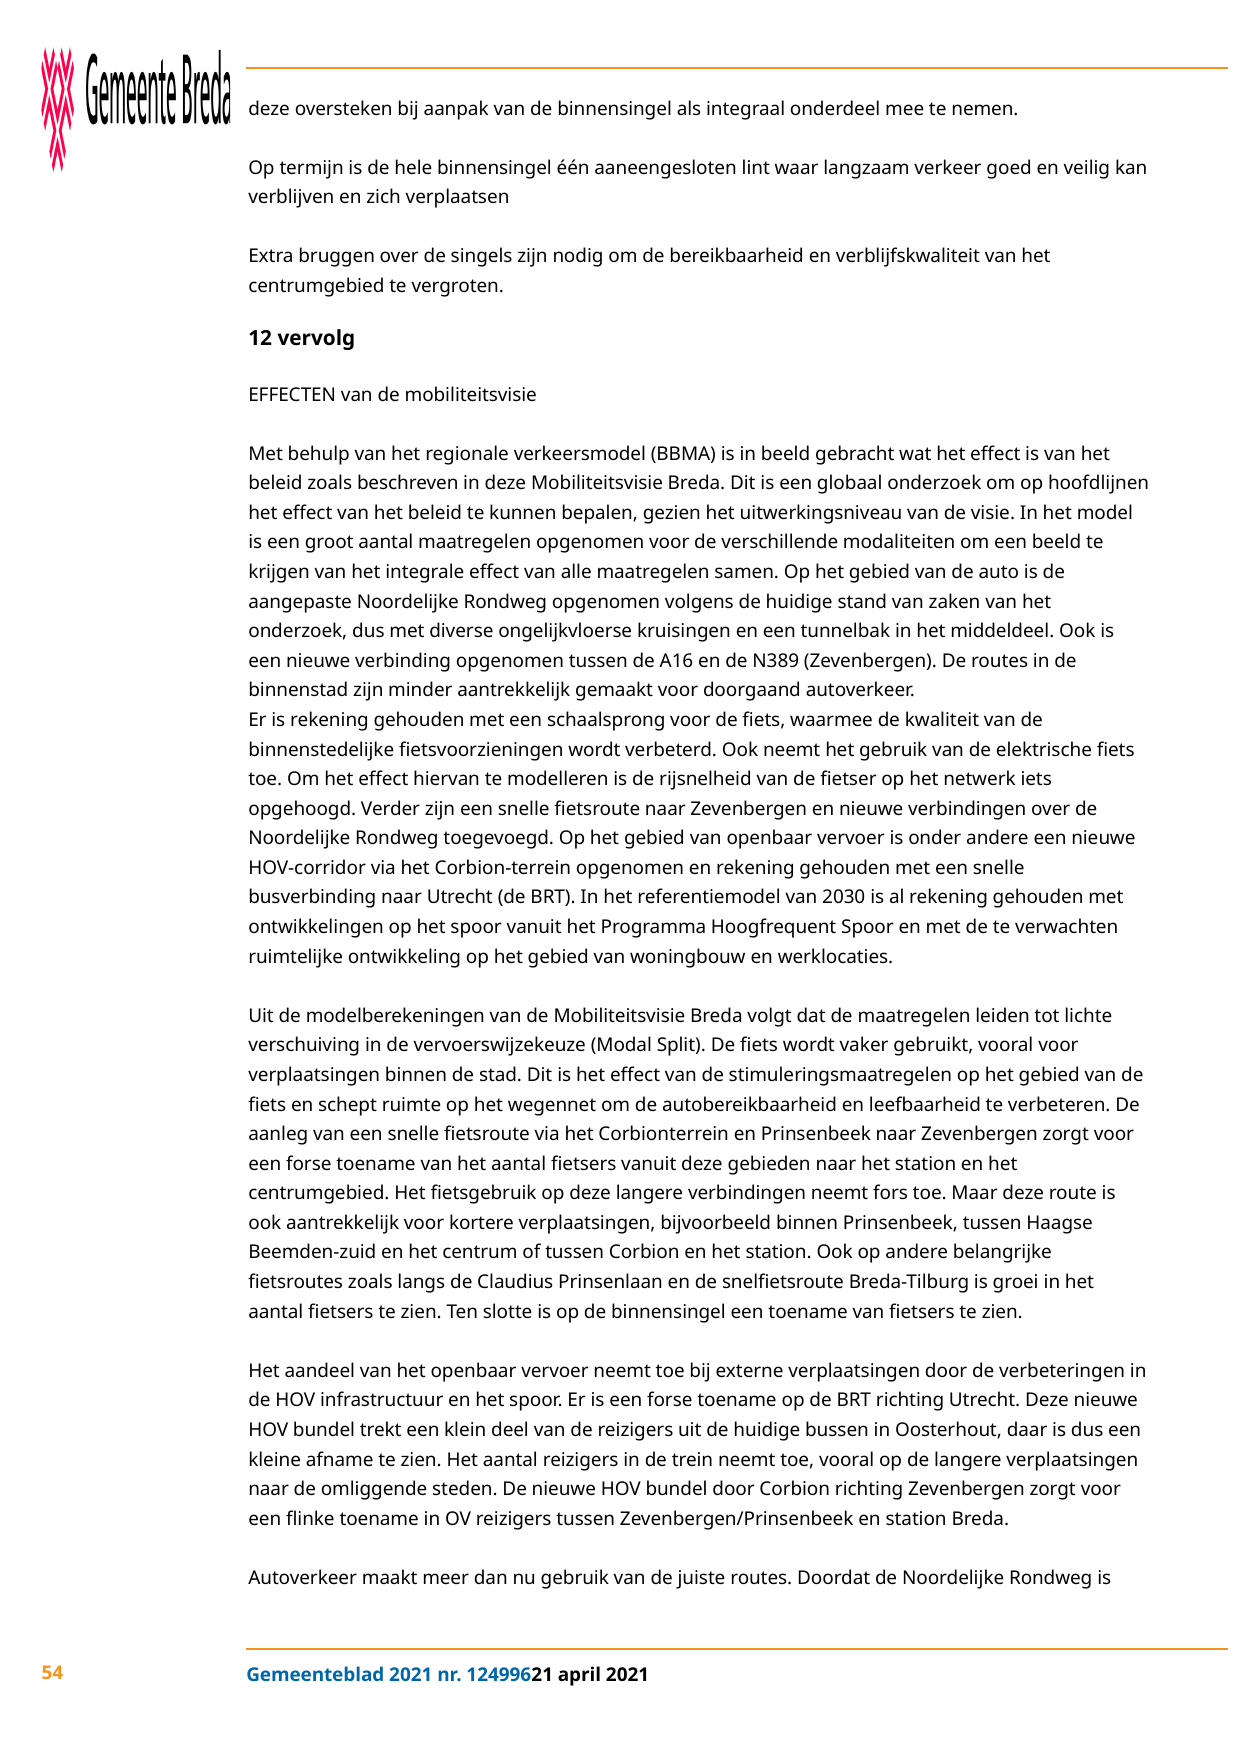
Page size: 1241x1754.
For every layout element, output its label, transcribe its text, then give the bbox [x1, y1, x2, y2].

text 12 vervolg [248, 323, 1152, 351]
text Uit de modelberekeningen van de Mobiliteitsvisie Breda volgt dat de maatregelen leiden tot lichte verschuiving in de vervoerswijzekeuze (Modal Split). De fiets wordt vaker gebruikt, vooral voor verplaatsingen binnen de stad. Dit is het effect van de stimuleringsmaatregelen op het gebied van de fiets en schept ruimte op het wegennet om de autobereikbaarheid en leefbaarheid te verbeteren. De aanleg van een snelle fietsroute via het Corbionterrein en Prinsenbeek naar Zevenbergen zorgt voor een forse toename van het aantal fietsers vanuit deze gebieden naar het station en het centrumgebied. Het fietsgebruik op deze langere verbindingen neemt fors toe. Maar deze route is ook aantrekkelijk voor kortere verplaatsingen, bijvoorbeeld binnen Prinsenbeek, tussen Haagse Beemden-zuid en het centrum of tussen Corbion en het station. Ook op andere belangrijke fietsroutes zoals langs de Claudius Prinsenlaan en de snelfietsroute Breda-Tilburg is groei in het aantal fietsers te zien. Ten slotte is op de binnensingel een toename van fietsers te zien. [248, 1002, 1152, 1323]
text Er is rekening gehouden met een schaalsprong voor de fiets, waarmee de kwaliteit van de binnenstedelijke fietsvoorzieningen wordt verbeterd. Ook neemt het gebruik van de elektrische fiets toe. Om het effect hiervan te modelleren is de rijsnelheid van de fietser op het netwerk iets opgehoogd. Verder zijn een snelle fietsroute naar Zevenbergen en nieuwe verbindingen over de Noordelijke Rondweg toegevoegd. Op het gebied van openbaar vervoer is onder andere een nieuwe HOV-corridor via het Corbion-terrein opgenomen en rekening gehouden met een snelle busverbinding naar Utrecht (de BRT). In het referentiemodel van 2030 is al rekening gehouden met ontwikkelingen op het spoor vanuit het Programma Hoogfrequent Spoor en met de te verwachten ruimtelijke ontwikkeling op het gebied van woningbouw en werklocaties. [248, 706, 1152, 968]
picture [41, 47, 231, 172]
text Het aandeel van het openbaar vervoer neemt toe bij externe verplaatsingen door de verbeteringen in de HOV infrastructuur en het spoor. Er is een forse toename op de BRT richting Utrecht. Deze nieuwe HOV bundel trekt een klein deel van de reizigers uit de huidige bussen in Oosterhout, daar is dus een kleine afname te zien. Het aantal reizigers in de trein neemt toe, vooral op de langere verplaatsingen naar de omliggende steden. De nieuwe HOV bundel door Corbion richting Zevenbergen zorgt voor een flinke toename in OV reizigers tussen Zevenbergen/Prinsenbeek en station Breda. [248, 1357, 1152, 1531]
text EFFECTEN van de mobiliteitsvisie [248, 381, 1152, 406]
text Op termijn is de hele binnensingel één aaneengesloten lint waar langzaam verkeer goed en veilig kan verblijven en zich verplaatsen [248, 154, 1152, 209]
text Extra bruggen over de singels zijn nodig om de bereikbaarheid en verblijfskwaliteit van het centrumgebied te vergroten. [248, 243, 1152, 298]
text Met behulp van het regionale verkeersmodel (BBMA) is in beeld gebracht wat het effect is van het beleid zoals beschreven in deze Mobiliteitsvisie Breda. Dit is een globaal onderzoek om op hoofdlijnen het effect van het beleid te kunnen bepalen, gezien het uitwerkingsniveau van de visie. In het model is een groot aantal maatregelen opgenomen voor de verschillende modaliteiten om een beeld te krijgen van het integrale effect van alle maatregelen samen. Op het gebied van de auto is de aangepaste Noordelijke Rondweg opgenomen volgens de huidige stand van zaken van het onderzoek, dus met diverse ongelijkvloerse kruisingen en een tunnelbak in het middeldeel. Ook is een nieuwe verbinding opgenomen tussen de A16 en de N389 (Zevenbergen). De routes in de binnenstad zijn minder aantrekkelijk gemaakt voor doorgaand autoverkeer. [248, 440, 1152, 702]
text Autoverkeer maakt meer dan nu gebruik van de juiste routes. Doordat de Noordelijke Rondweg is [248, 1564, 1152, 1590]
text deze oversteken bij aanpak van de binnensingel als integraal onderdeel mee te nemen. [248, 95, 1152, 121]
